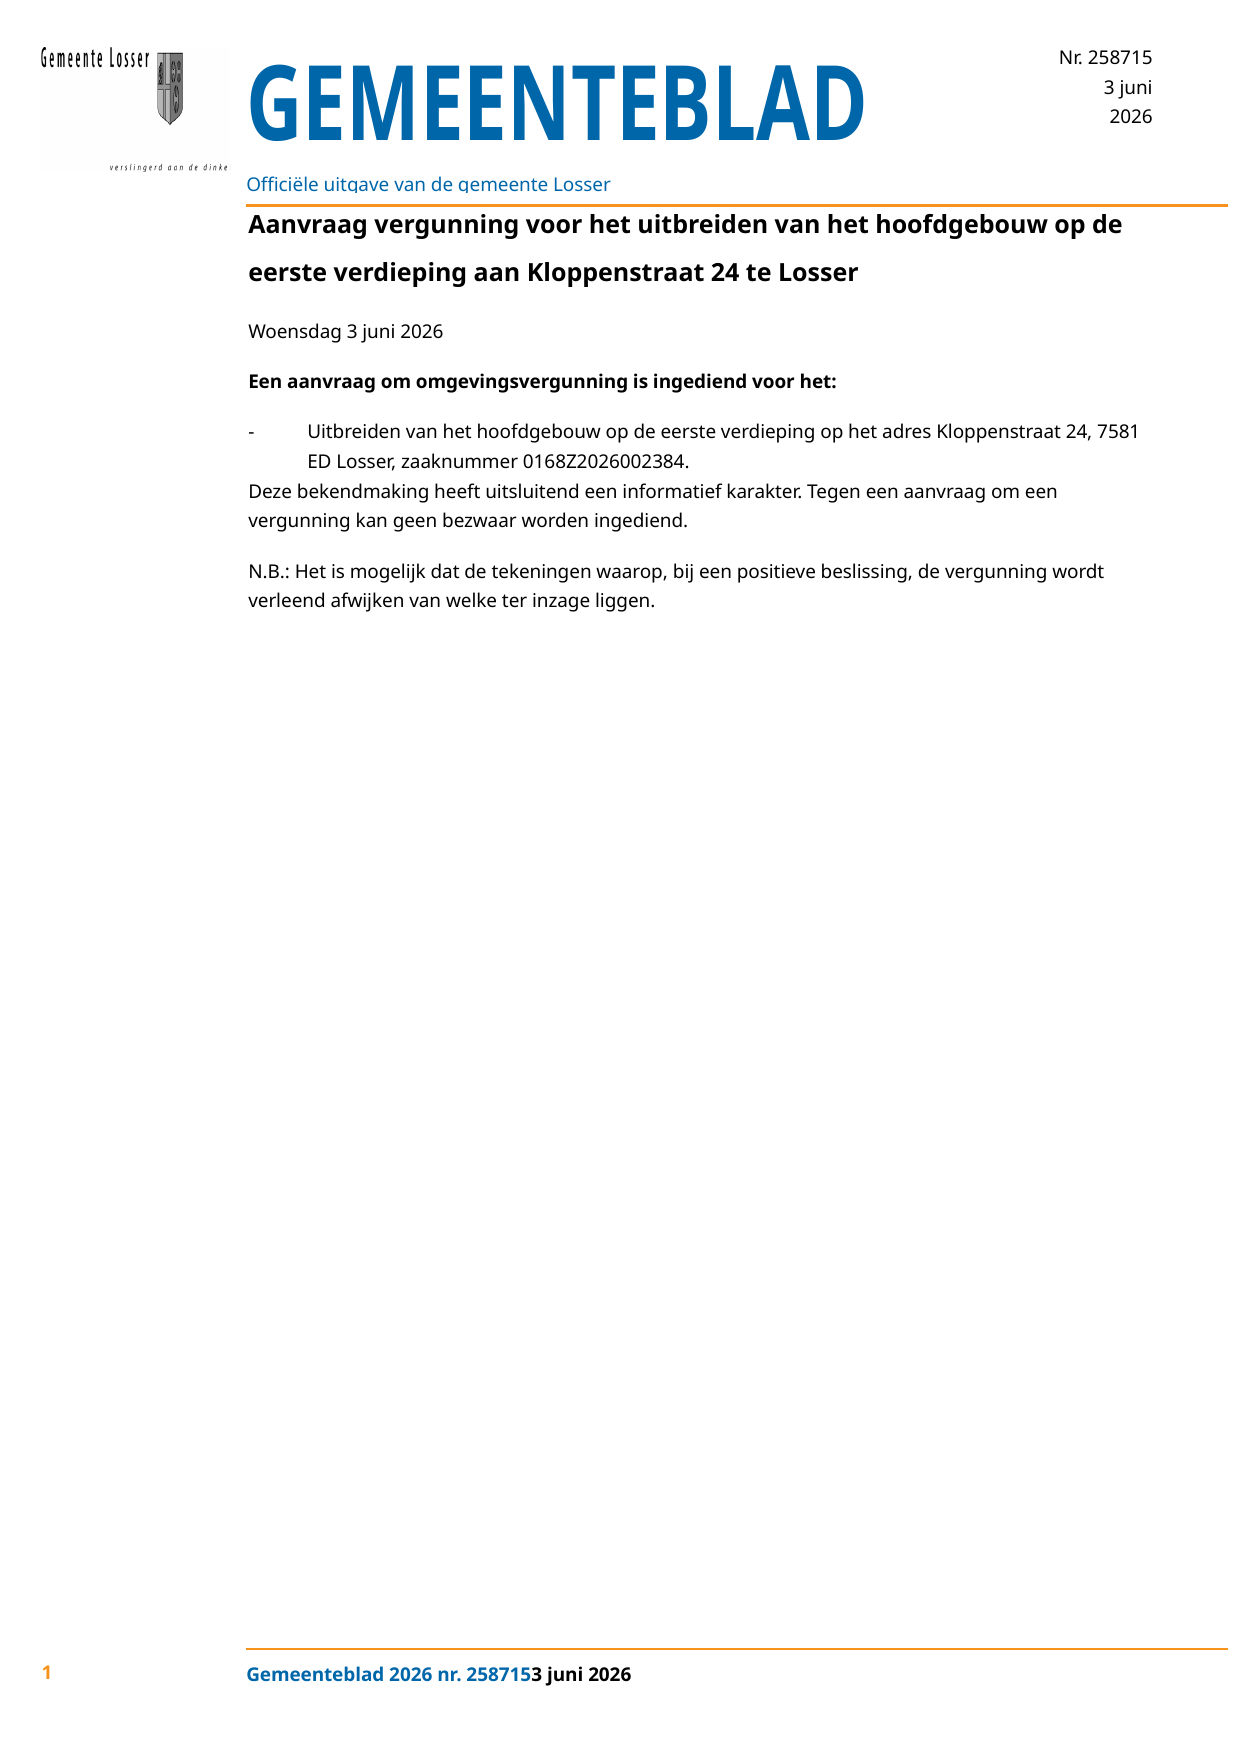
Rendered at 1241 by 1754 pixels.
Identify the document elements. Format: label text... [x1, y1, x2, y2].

text Woensdag 3 juni 2026 [248, 318, 1152, 344]
text Deze bekendmaking heeft uitsluitend een informatief karakter. Tegen een aanvraag om een vergunning kan geen bezwaar worden ingediend. [248, 478, 1152, 533]
text N.B.: Het is mogelijk dat de tekeningen waarop, bij een positieve beslissing, de vergunning wordt verleend afwijken van welke ter inzage liggen. [248, 558, 1152, 613]
list Uitbreiden van het hoofdgebouw op de eerste verdieping op het adres Kloppenstraat 24, 7581 ED Losser, zaaknummer 0168Z2026002384. [248, 419, 1152, 474]
picture [41, 47, 231, 172]
text Aanvraag vergunning voor het uitbreiden van het hoofdgebouw op de eerste verdieping aan Kloppenstraat 24 te Losser [248, 207, 1152, 288]
text Een aanvraag om omgevingsvergunning is ingediend voor het: [248, 368, 1152, 394]
